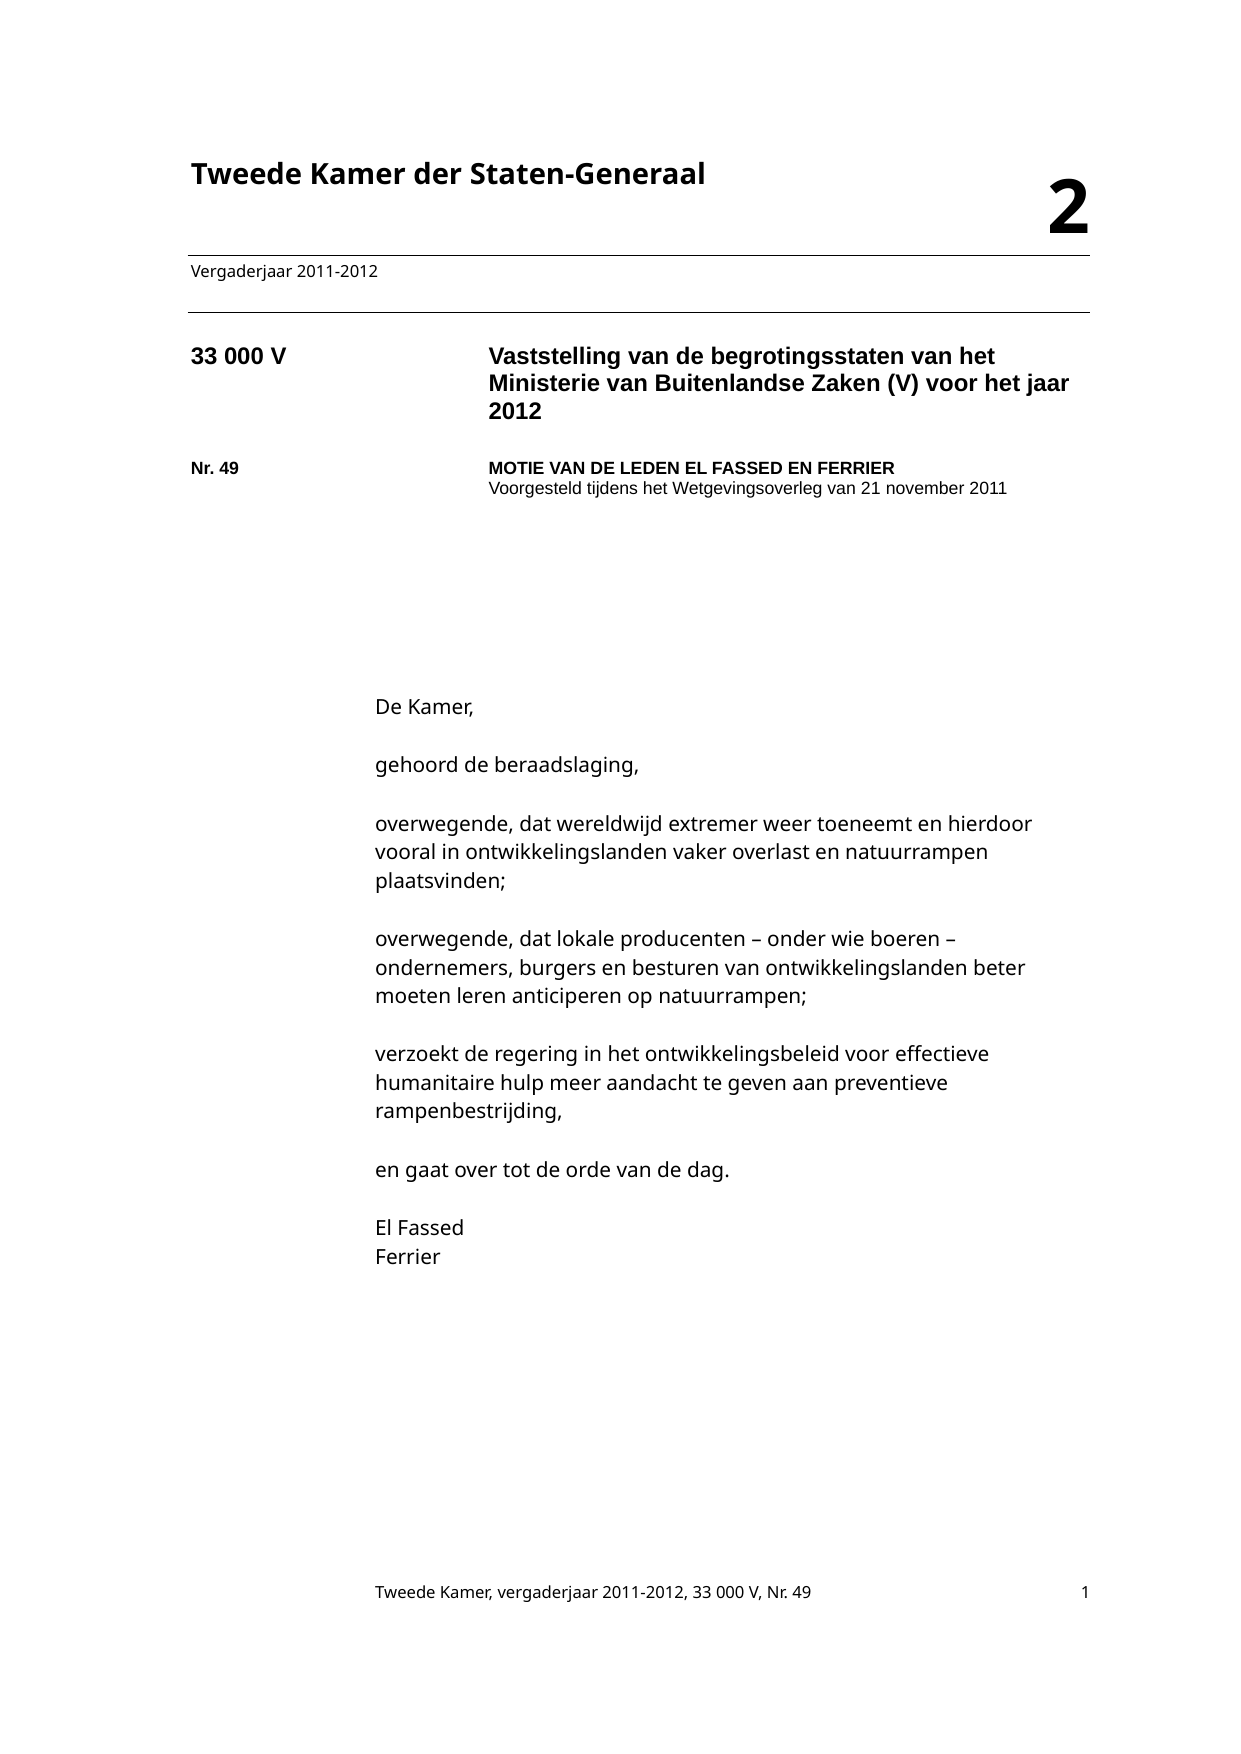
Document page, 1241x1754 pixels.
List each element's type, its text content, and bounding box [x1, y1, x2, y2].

text en gaat over tot de orde van de dag. [375, 1155, 1090, 1183]
table_cell [485, 313, 1090, 339]
table_cell MOTIE VAN DE LEDEN EL FASSED EN FERRIER Voorgesteld tijdens het Wetgevingsoverleg van 21 november 2011 [485, 455, 1090, 573]
table_cell Vaststelling van de begrotingsstaten van het Ministerie van Buitenlandse Zaken (V) voor het jaar 2012 [485, 339, 1090, 454]
text El Fassed [375, 1213, 1090, 1242]
text verzoekt de regering in het ontwikkelingsbeleid voor effectieve humanitaire hulp meer aandacht te geven aan preventieve rampenbestrijding, [375, 1039, 1090, 1125]
text overwegende, dat lokale producenten – onder wie boeren – ondernemers, burgers en besturen van ontwikkelingslanden beter moeten leren anticiperen op natuurrampen; [375, 924, 1090, 1009]
text Ferrier [375, 1242, 1090, 1270]
table_cell Vergaderjaar 2011-2012 [188, 256, 485, 312]
text gehoord de beraadslaging, [375, 751, 1090, 779]
table_cell [485, 256, 1090, 312]
text overwegende, dat wereldwijd extremer weer toeneemt en hierdoor vooral in ontwikkelingslanden vaker overlast en natuurrampen plaatsvinden; [375, 809, 1090, 894]
table_header 2 [910, 150, 1090, 255]
table_cell Nr. 49 [188, 455, 485, 573]
table_cell [188, 313, 485, 339]
table_cell 33 000 V [188, 339, 485, 454]
text De Kamer, [375, 692, 1090, 721]
table_header Tweede Kamer der Staten-Generaal [188, 150, 909, 255]
